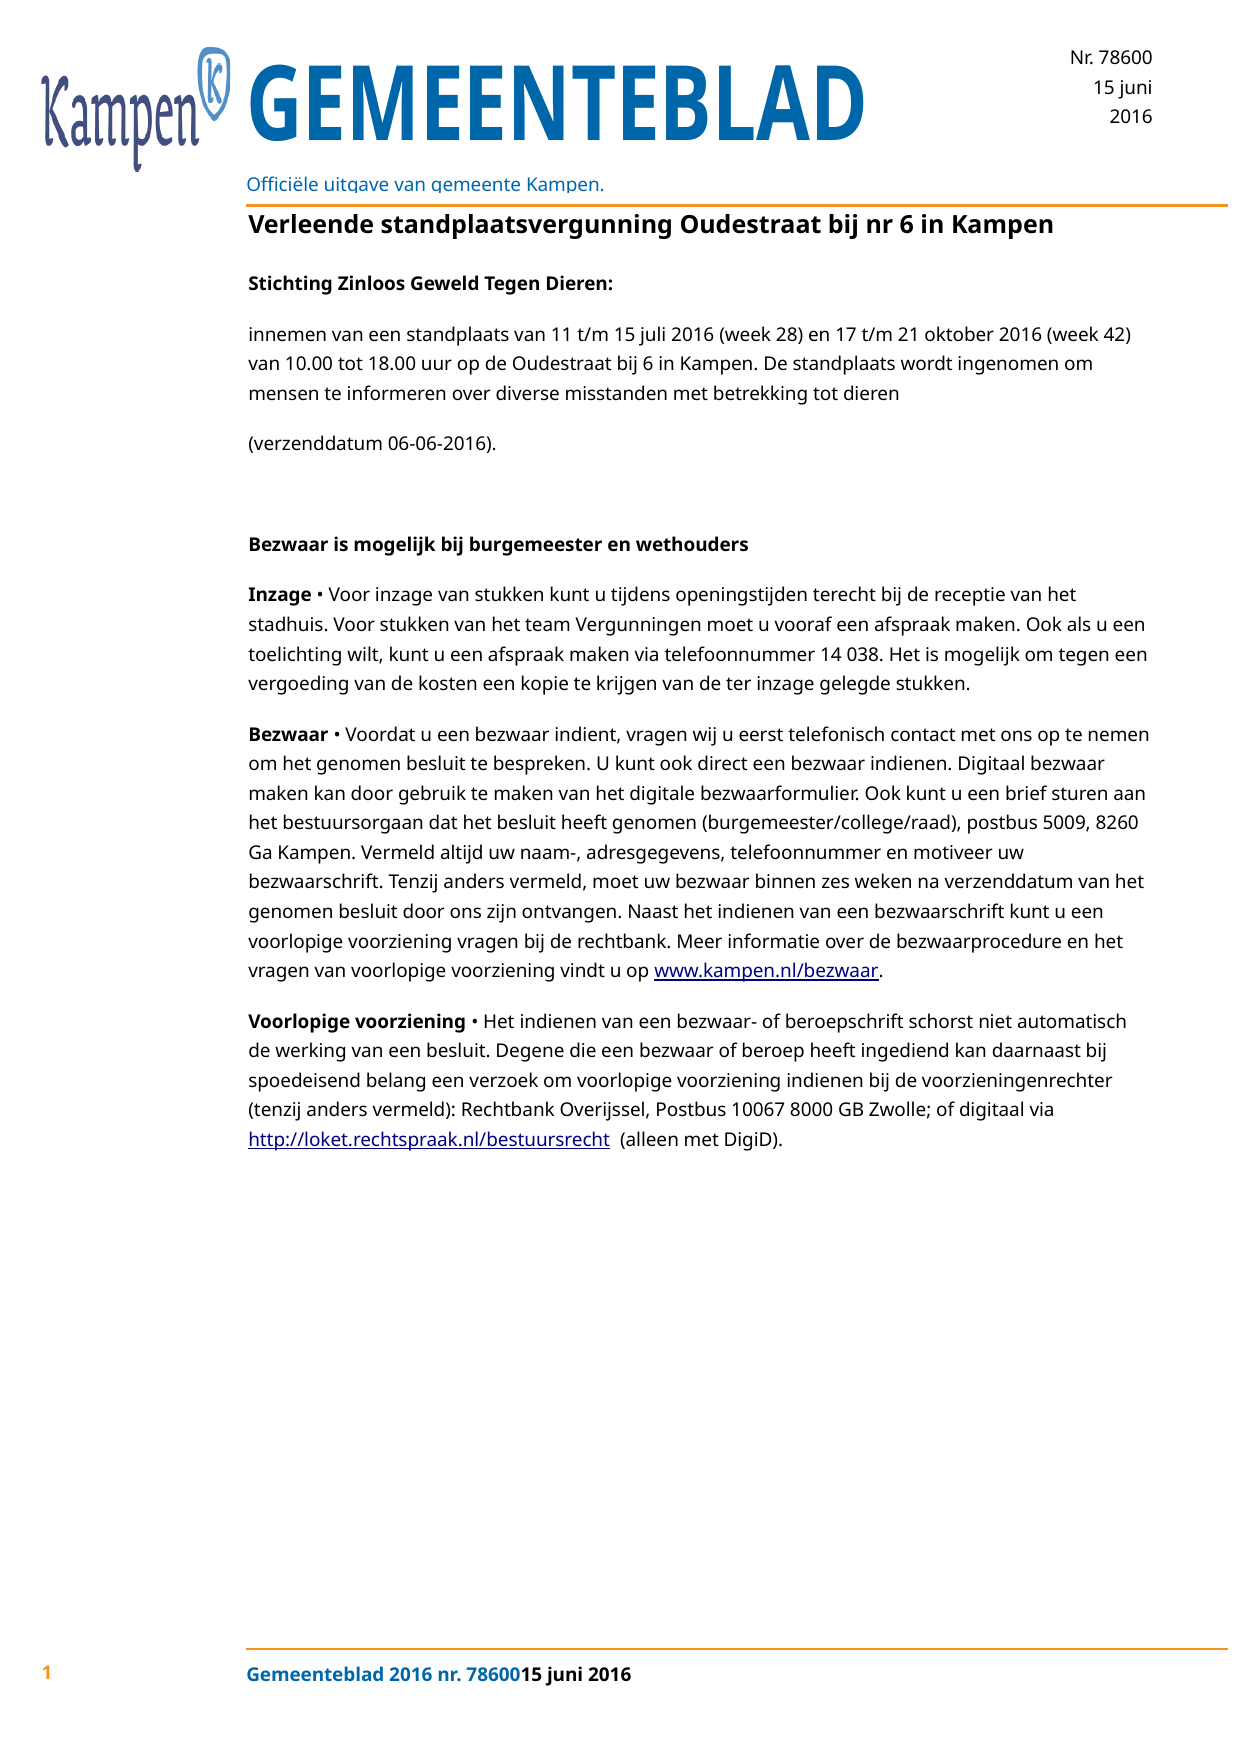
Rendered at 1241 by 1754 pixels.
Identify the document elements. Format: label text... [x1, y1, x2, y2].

text (verzenddatum 06-06-2016). [248, 430, 1152, 456]
text Voorlopige voorziening • Het indienen van een bezwaar- of beroepschrift schorst niet automatisch de werking van een besluit. Degene die een bezwaar of beroep heeft ingediend kan daarnaast bij spoedeisend belang een verzoek om voorlopige voorziening indienen bij de voorzieningenrechter (tenzij anders vermeld): Rechtbank Overijssel, Postbus 10067 8000 GB Zwolle; of digitaal via http://loket.rechtspraak.nl/bestuursrecht (alleen met DigiD). [248, 1008, 1152, 1152]
text Inzage • Voor inzage van stukken kunt u tijdens openingstijden terecht bij de receptie van het stadhuis. Voor stukken van het team Vergunningen moet u vooraf een afspraak maken. Ook als u een toelichting wilt, kunt u een afspraak maken via telefoonnummer 14 038. Het is mogelijk om tegen een vergoeding van de kosten een kopie te krijgen van de ter inzage gelegde stukken. [248, 582, 1152, 696]
text Stichting Zinloos Geweld Tegen Dieren: [248, 270, 1152, 296]
text Bezwaar • Voordat u een bezwaar indient, vragen wij u eerst telefonisch contact met ons op te nemen om het genomen besluit te bespreken. U kunt ook direct een bezwaar indienen. Digitaal bezwaar maken kan door gebruik te maken van het digitale bezwaarformulier. Ook kunt u een brief sturen aan het bestuursorgaan dat het besluit heeft genomen (burgemeester/college/raad), postbus 5009, 8260 Ga Kampen. Vermeld altijd uw naam-, adresgegevens, telefoonnummer en motiveer uw bezwaarschrift. Tenzij anders vermeld, moet uw bezwaar binnen zes weken na verzenddatum van het genomen besluit door ons zijn ontvangen. Naast het indienen van een bezwaarschrift kunt u een voorlopige voorziening vragen bij de rechtbank. Meer informatie over de bezwaarprocedure en het vragen van voorlopige voorziening vindt u op www.kampen.nl/bezwaar. [248, 721, 1152, 983]
picture [41, 47, 231, 172]
text innemen van een standplaats van 11 t/m 15 juli 2016 (week 28) en 17 t/m 21 oktober 2016 (week 42) van 10.00 tot 18.00 uur op de Oudestraat bij 6 in Kampen. De standplaats wordt ingenomen om mensen te informeren over diverse misstanden met betrekking tot dieren [248, 321, 1152, 406]
text Bezwaar is mogelijk bij burgemeester en wethouders [248, 531, 1152, 557]
text Verleende standplaatsvergunning Oudestraat bij nr 6 in Kampen [248, 207, 1152, 241]
